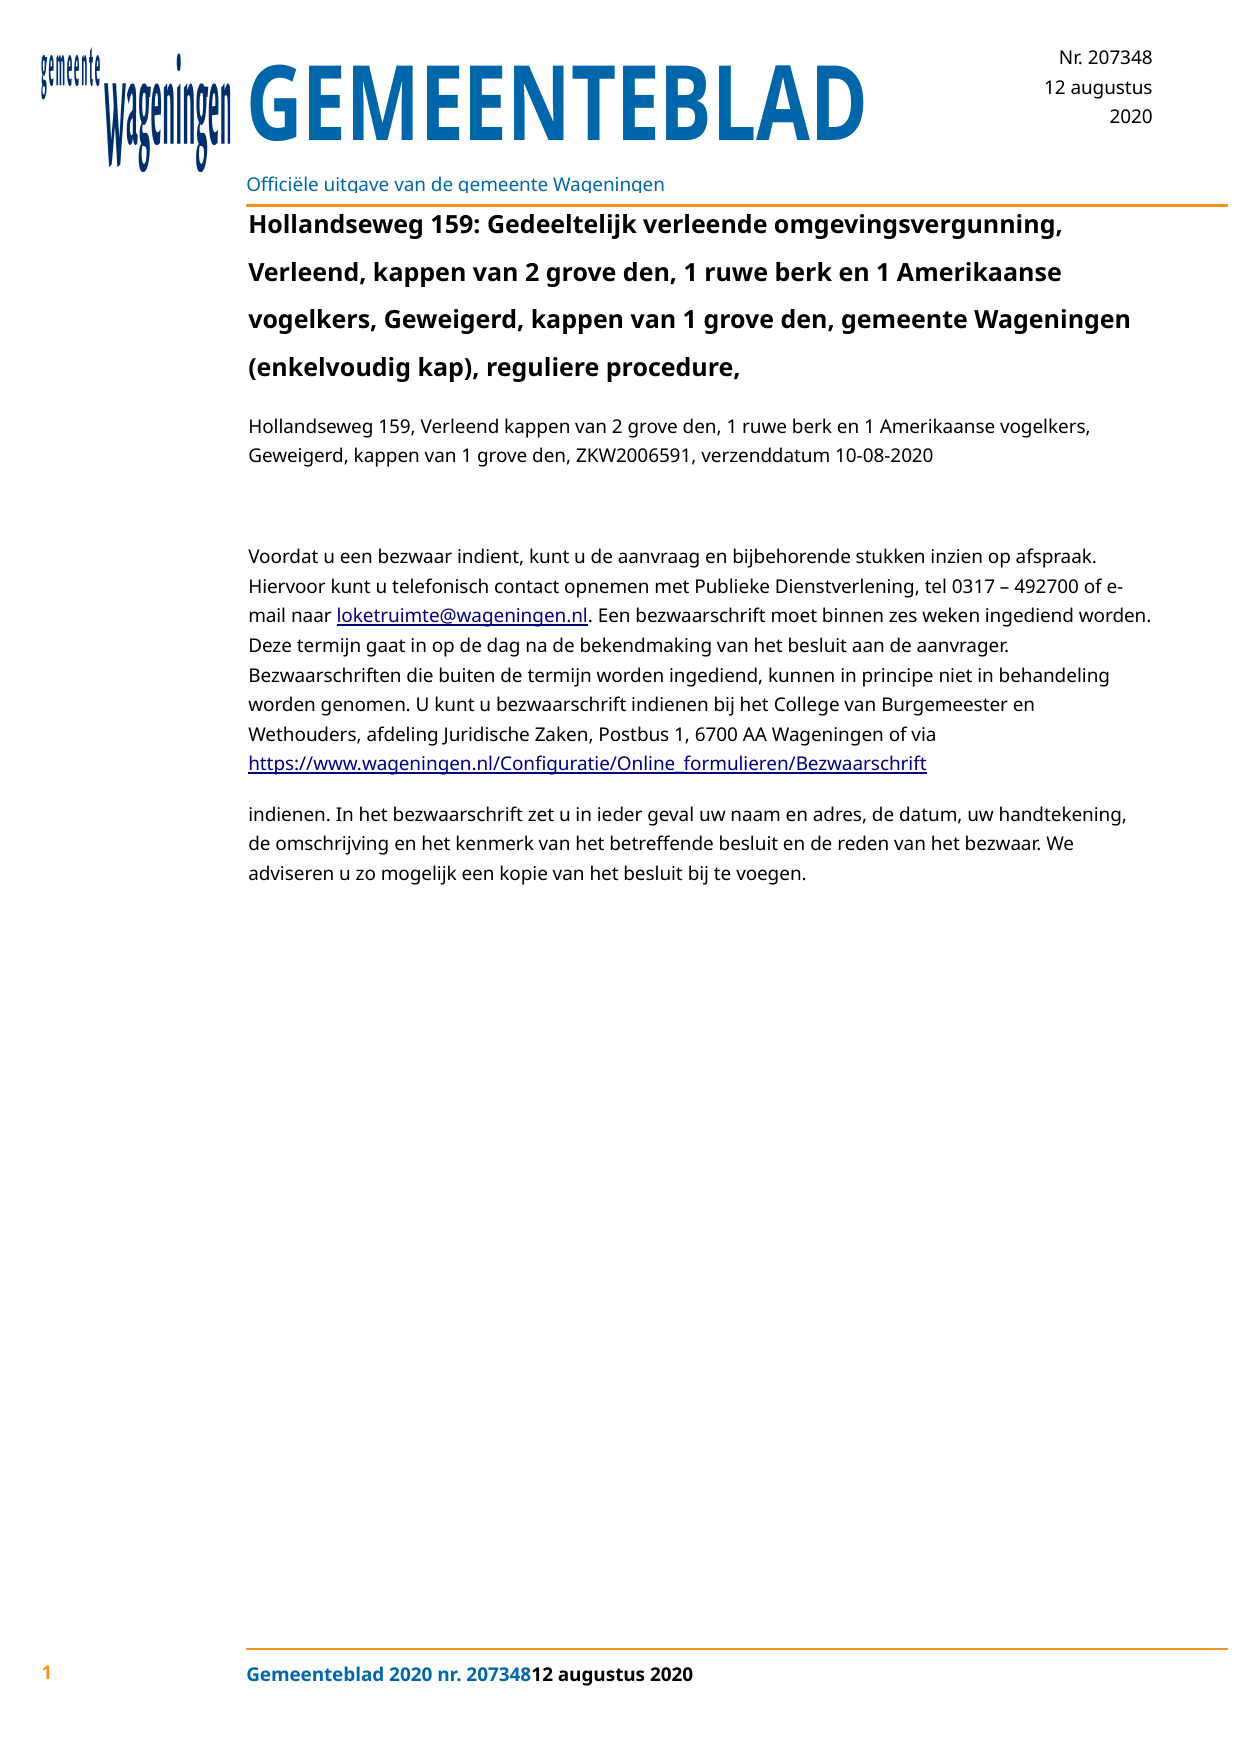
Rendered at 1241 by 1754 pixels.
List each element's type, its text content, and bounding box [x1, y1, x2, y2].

text Hollandseweg 159: Gedeeltelijk verleende omgevingsvergunning, Verleend, kappen van 2 grove den, 1 ruwe berk en 1 Amerikaanse vogelkers, Geweigerd, kappen van 1 grove den, gemeente Wageningen (enkelvoudig kap), reguliere procedure, [248, 207, 1152, 384]
picture [41, 47, 231, 172]
text Voordat u een bezwaar indient, kunt u de aanvraag en bijbehorende stukken inzien op afspraak. Hiervoor kunt u telefonisch contact opnemen met Publieke Dienstverlening, tel 0317 – 492700 of e-mail naar loketruimte@wageningen.nl. Een bezwaarschrift moet binnen zes weken ingediend worden. Deze termijn gaat in op de dag na de bekendmaking van het besluit aan de aanvrager. Bezwaarschriften die buiten de termijn worden ingediend, kunnen in principe niet in behandeling worden genomen. U kunt u bezwaarschrift indienen bij het College van Burgemeester en Wethouders, afdeling Juridische Zaken, Postbus 1, 6700 AA Wageningen of via https://www.wageningen.nl/Configuratie/Online_formulieren/Bezwaarschrift [248, 543, 1152, 776]
text indienen. In het bezwaarschrift zet u in ieder geval uw naam en adres, de datum, uw handtekening, de omschrijving en het kenmerk van het betreffende besluit en de reden van het bezwaar. We adviseren u zo mogelijk een kopie van het besluit bij te voegen. [248, 801, 1152, 886]
text Hollandseweg 159, Verleend kappen van 2 grove den, 1 ruwe berk en 1 Amerikaanse vogelkers, Geweigerd, kappen van 1 grove den, ZKW2006591, verzenddatum 10-08-2020 [248, 413, 1152, 468]
